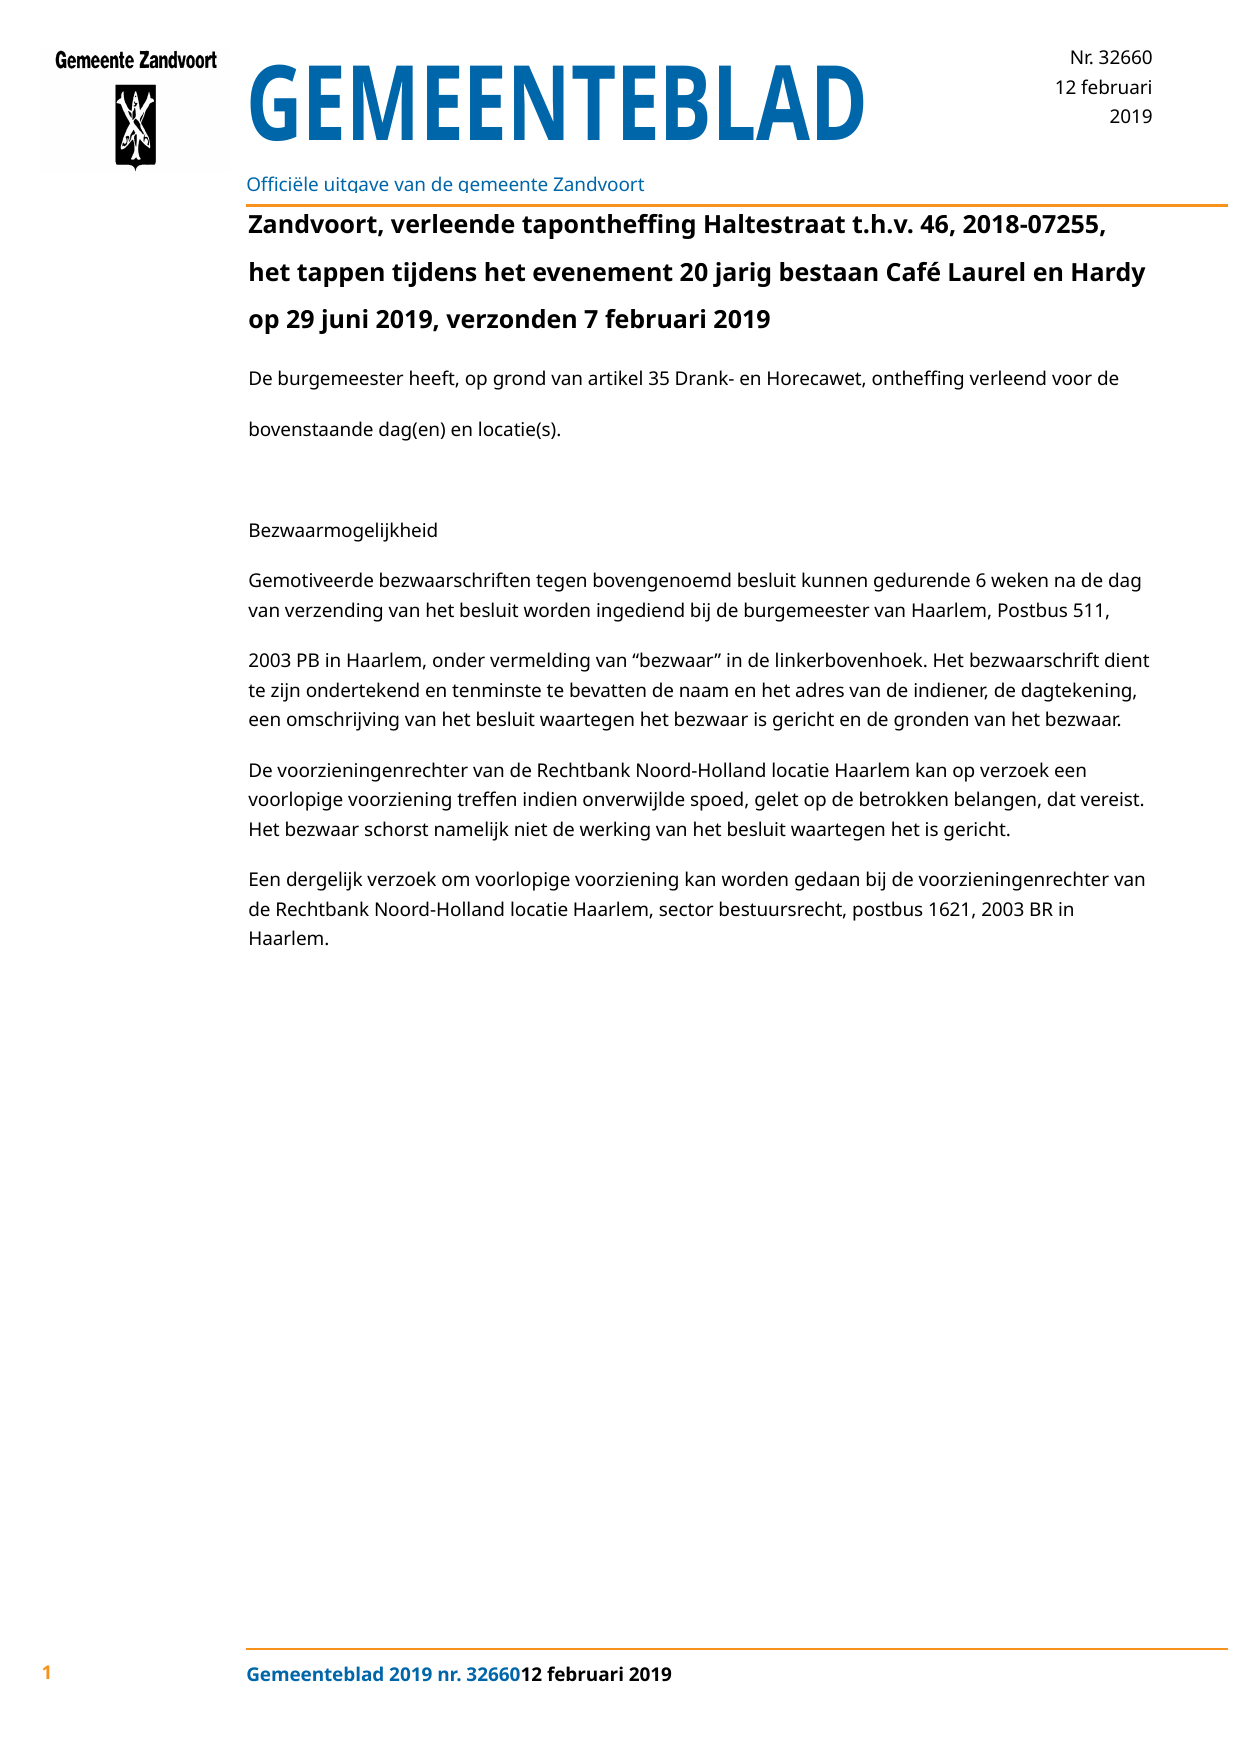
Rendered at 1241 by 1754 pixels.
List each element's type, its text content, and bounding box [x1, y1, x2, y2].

picture [41, 47, 231, 172]
text Een dergelijk verzoek om voorlopige voorziening kan worden gedaan bij de voorzieningenrechter van de Rechtbank Noord-Holland locatie Haarlem, sector bestuursrecht, postbus 1621, 2003 BR in Haarlem. [248, 866, 1152, 951]
text Zandvoort, verleende tapontheffing Haltestraat t.h.v. 46, 2018-07255, het tappen tijdens het evenement 20 jarig bestaan Café Laurel en Hardy op 29 juni 2019, verzonden 7 februari 2019 [248, 207, 1152, 336]
text 2003 PB in Haarlem, onder vermelding van “bezwaar” in de linkerbovenhoek. Het bezwaarschrift dient te zijn ondertekend en tenminste te bevatten de naam en het adres van de indiener, de dagtekening, een omschrijving van het besluit waartegen het bezwaar is gericht en de gronden van het bezwaar. [248, 647, 1152, 732]
text Gemotiveerde bezwaarschriften tegen bovengenoemd besluit kunnen gedurende 6 weken na de dag van verzending van het besluit worden ingediend bij de burgemeester van Haarlem, Postbus 511, [248, 567, 1152, 622]
text bovenstaande dag(en) en locatie(s). [248, 416, 1152, 442]
text De burgemeester heeft, op grond van artikel 35 Drank- en Horecawet, ontheffing verleend voor de [248, 366, 1152, 391]
text De voorzieningenrechter van de Rechtbank Noord-Holland locatie Haarlem kan op verzoek een voorlopige voorziening treffen indien onverwijlde spoed, gelet op de betrokken belangen, dat vereist. Het bezwaar schorst namelijk niet de werking van het besluit waartegen het is gericht. [248, 757, 1152, 842]
text Bezwaarmogelijkheid [248, 517, 1152, 542]
